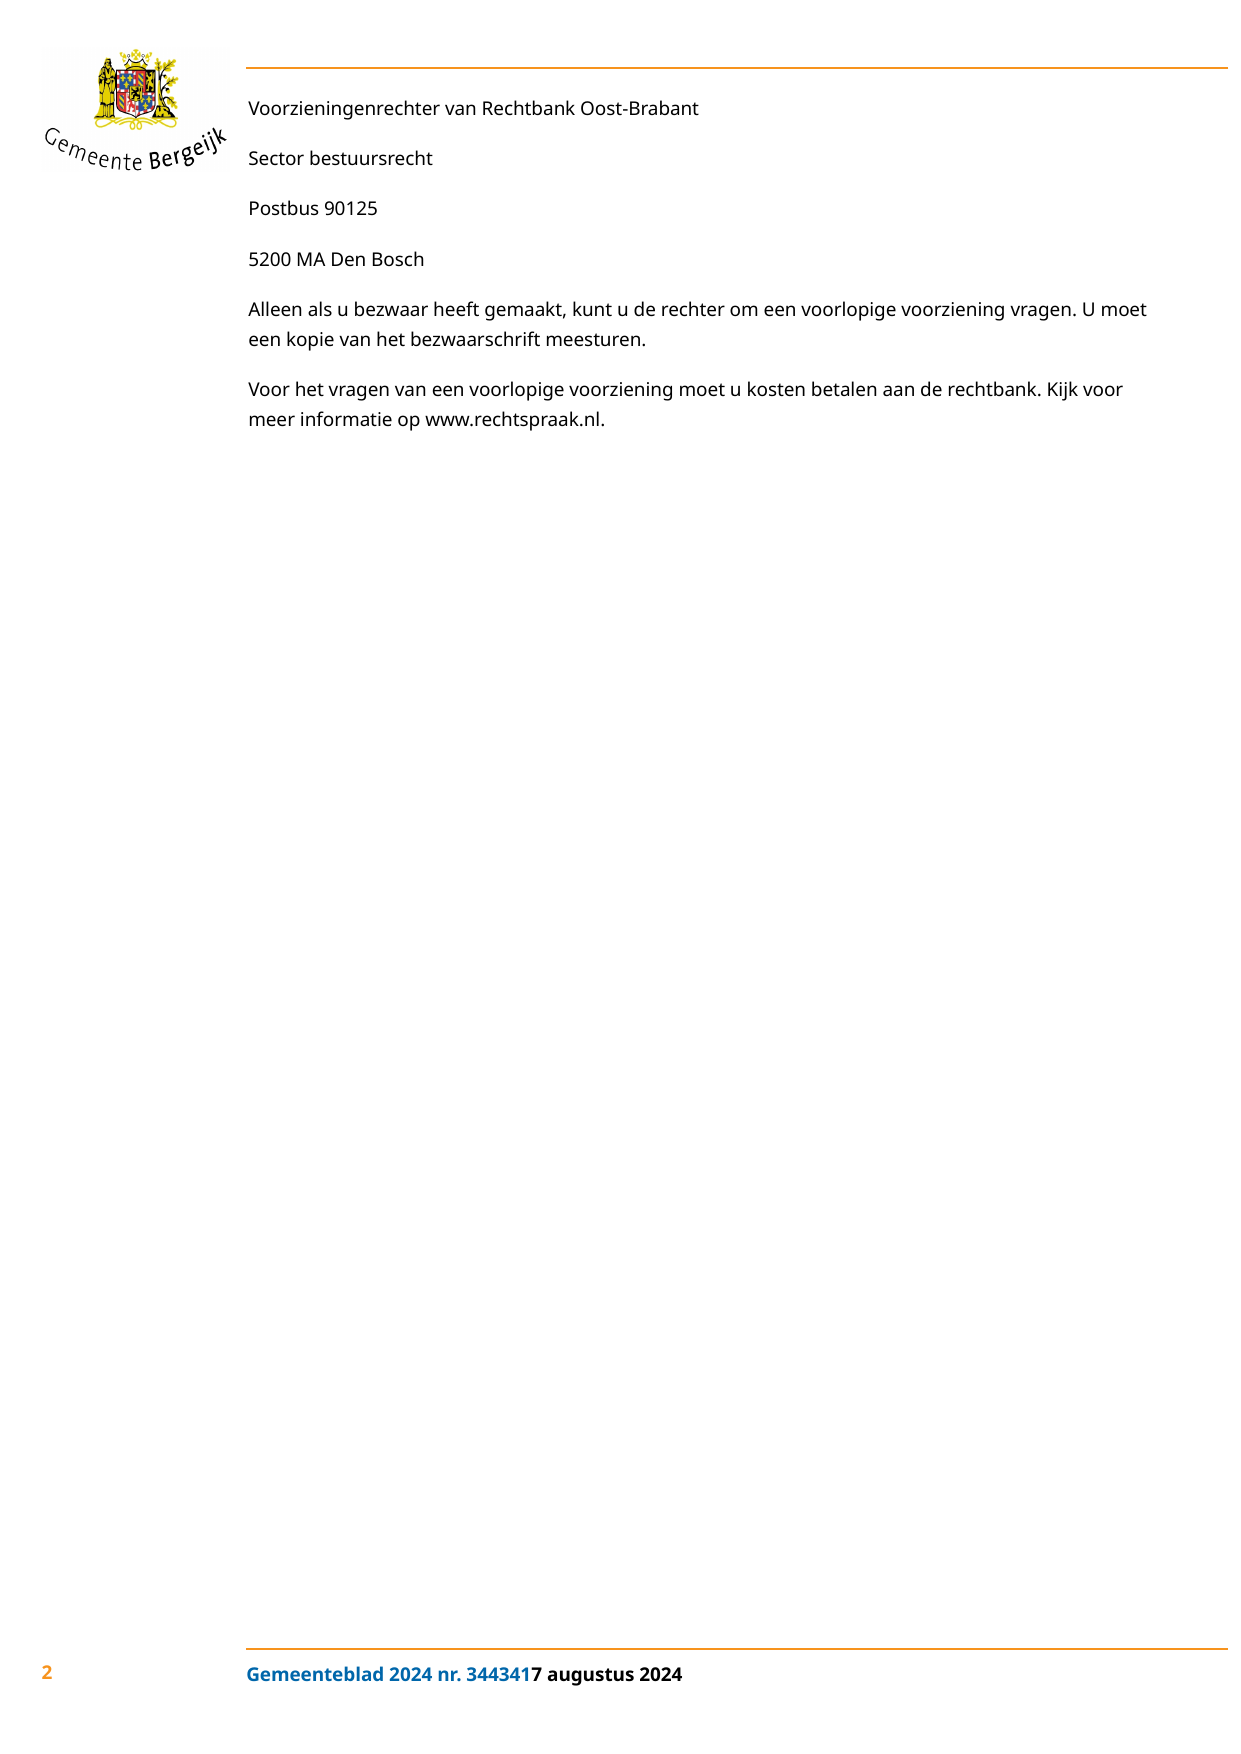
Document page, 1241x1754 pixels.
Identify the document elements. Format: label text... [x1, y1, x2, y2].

text Alleen als u bezwaar heeft gemaakt, kunt u de rechter om een voorlopige voorziening vragen. U moet een kopie van het bezwaarschrift meesturen. [248, 296, 1152, 352]
text Postbus 90125 [248, 196, 1152, 221]
picture [41, 47, 231, 172]
text Voorzieningenrechter van Rechtbank Oost-Brabant [248, 95, 1152, 121]
text Sector bestuursrecht [248, 145, 1152, 171]
text 5200 MA Den Bosch [248, 246, 1152, 272]
text Voor het vragen van een voorlopige voorziening moet u kosten betalen aan de rechtbank. Kijk voor meer informatie op www.rechtspraak.nl. [248, 376, 1152, 432]
